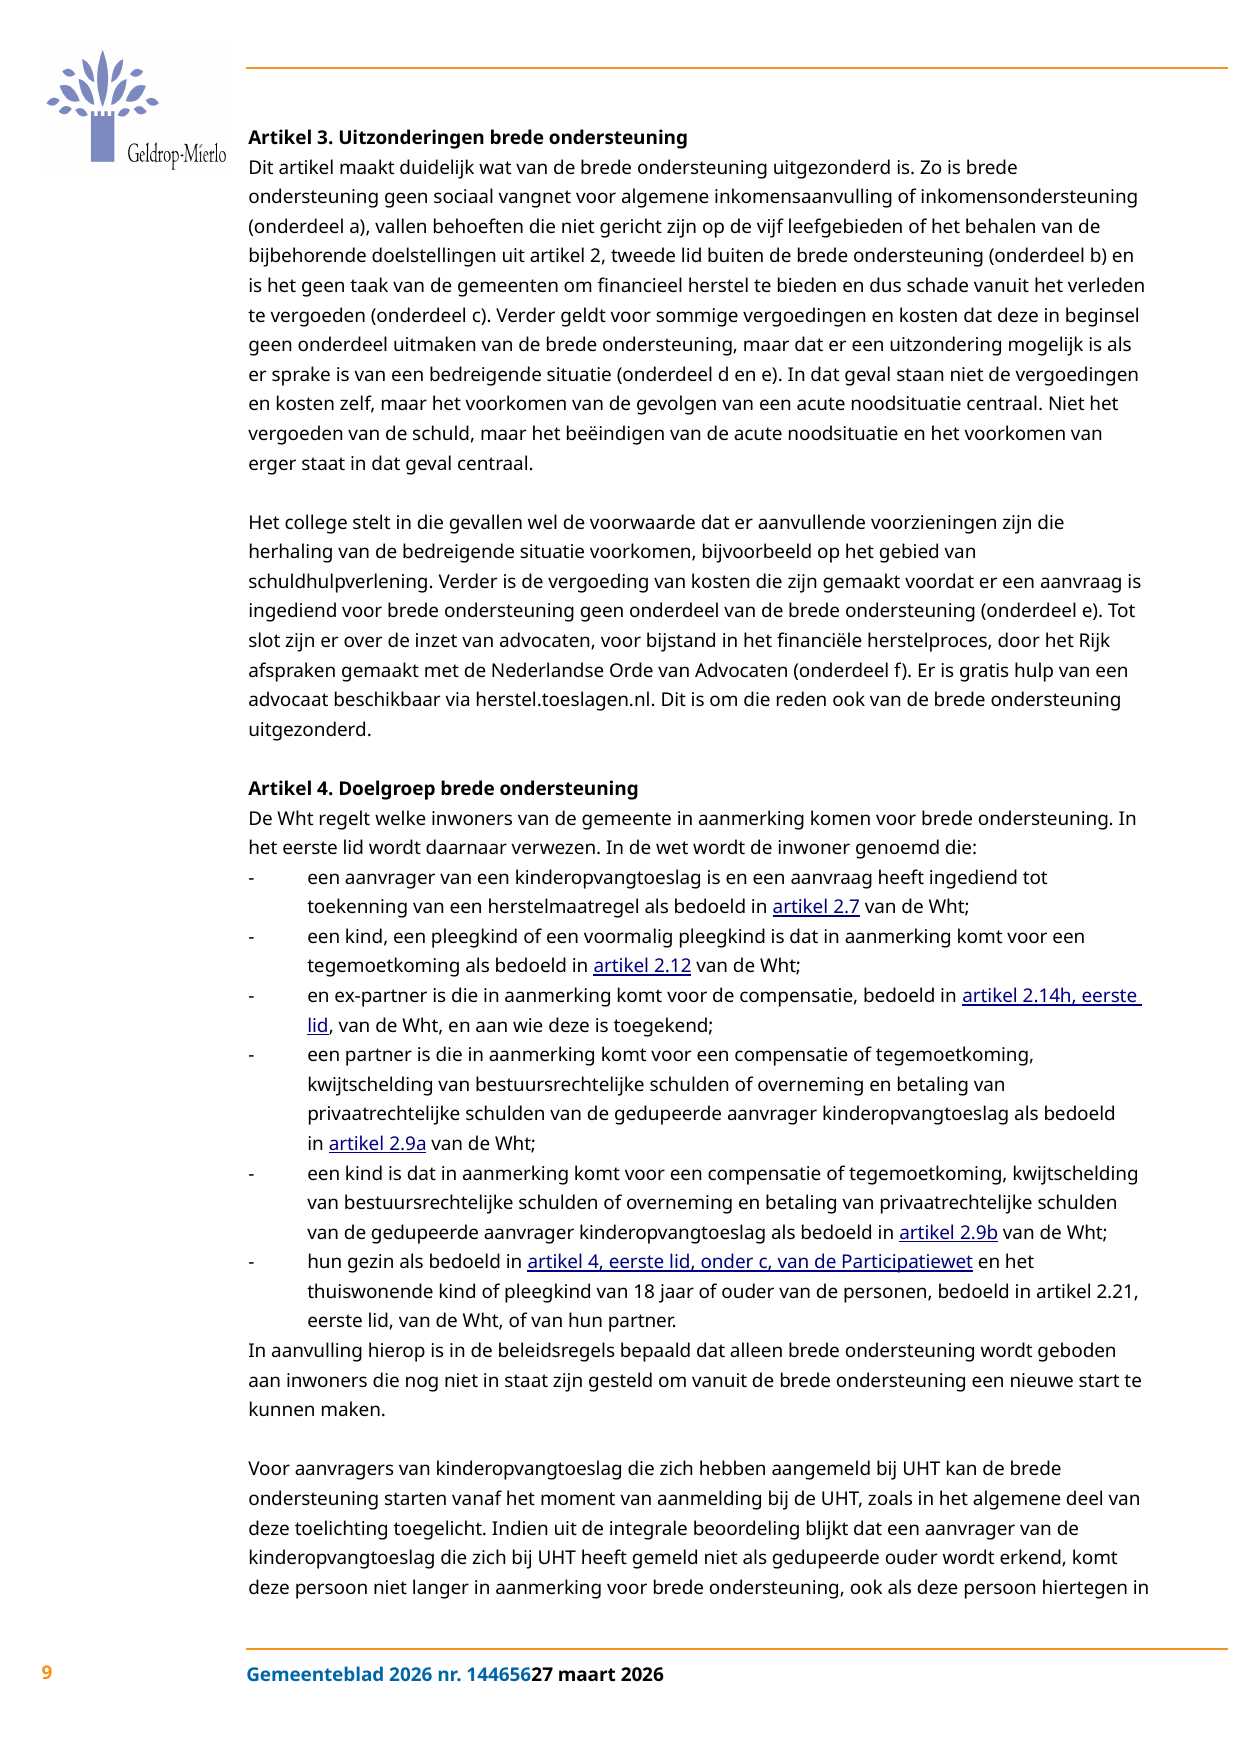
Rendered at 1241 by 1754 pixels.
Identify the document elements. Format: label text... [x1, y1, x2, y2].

list een kind, een pleegkind of een voormalig pleegkind is dat in aanmerking komt voor een tegemoetkoming als bedoeld in artikel 2.12 van de Wht; [248, 923, 1152, 978]
list een aanvrager van een kinderopvangtoeslag is en een aanvraag heeft ingediend tot toekenning van een herstelmaatregel als bedoeld in artikel 2.7 van de Wht; [248, 864, 1152, 919]
text Artikel 3. Uitzonderingen brede ondersteuning [248, 124, 1152, 150]
text De Wht regelt welke inwoners van de gemeente in aanmerking komen voor brede ondersteuning. In het eerste lid wordt daarnaar verwezen. In de wet wordt de inwoner genoemd die: [248, 805, 1152, 860]
list hun gezin als bedoeld in artikel 4, eerste lid, onder c, van de Participatiewet en het thuiswonende kind of pleegkind van 18 jaar of ouder van de personen, bedoeld in artikel 2.21, eerste lid, van de Wht, of van hun partner. [248, 1248, 1152, 1333]
text Voor aanvragers van kinderopvangtoeslag die zich hebben aangemeld bij UHT kan de brede ondersteuning starten vanaf het moment van aanmelding bij de UHT, zoals in het algemene deel van deze toelichting toegelicht. Indien uit de integrale beoordeling blijkt dat een aanvrager van de kinderopvangtoeslag die zich bij UHT heeft gemeld niet als gedupeerde ouder wordt erkend, komt deze persoon niet langer in aanmerking voor brede ondersteuning, ook als deze persoon hiertegen in [248, 1456, 1152, 1600]
text In aanvulling hierop is in de beleidsregels bepaald dat alleen brede ondersteuning wordt geboden aan inwoners die nog niet in staat zijn gesteld om vanuit de brede ondersteuning een nieuwe start te kunnen maken. [248, 1337, 1152, 1422]
text Dit artikel maakt duidelijk wat van de brede ondersteuning uitgezonderd is. Zo is brede ondersteuning geen sociaal vangnet voor algemene inkomensaanvulling of inkomensondersteuning (onderdeel a), vallen behoeften die niet gericht zijn op de vijf leefgebieden of het behalen van de bijbehorende doelstellingen uit artikel 2, tweede lid buiten de brede ondersteuning (onderdeel b) en is het geen taak van de gemeenten om financieel herstel te bieden en dus schade vanuit het verleden te vergoeden (onderdeel c). Verder geldt voor sommige vergoedingen en kosten dat deze in beginsel geen onderdeel uitmaken van de brede ondersteuning, maar dat er een uitzondering mogelijk is als er sprake is van een bedreigende situatie (onderdeel d en e). In dat geval staan niet de vergoedingen en kosten zelf, maar het voorkomen van de gevolgen van een acute noodsituatie centraal. Niet het vergoeden van de schuld, maar het beëindigen van de acute noodsituatie en het voorkomen van erger staat in dat geval centraal. [248, 154, 1152, 476]
list een partner is die in aanmerking komt voor een compensatie of tegemoetkoming, kwijtschelding van bestuursrechtelijke schulden of overneming en betaling van privaatrechtelijke schulden van de gedupeerde aanvrager kinderopvangtoeslag als bedoeld in artikel 2.9a van de Wht; [248, 1041, 1152, 1156]
text Artikel 4. Doelgroep brede ondersteuning [248, 775, 1152, 801]
picture [41, 47, 231, 172]
text Het college stelt in die gevallen wel de voorwaarde dat er aanvullende voorzieningen zijn die herhaling van de bedreigende situatie voorkomen, bijvoorbeeld op het gebied van schuldhulpverlening. Verder is de vergoeding van kosten die zijn gemaakt voordat er een aanvraag is ingediend voor brede ondersteuning geen onderdeel van de brede ondersteuning (onderdeel e). Tot slot zijn er over de inzet van advocaten, voor bijstand in het financiële herstelproces, door het Rijk afspraken gemaakt met de Nederlandse Orde van Advocaten (onderdeel f). Er is gratis hulp van een advocaat beschikbaar via herstel.toeslagen.nl. Dit is om die reden ook van de brede ondersteuning uitgezonderd. [248, 509, 1152, 742]
list en ex-partner is die in aanmerking komt voor de compensatie, bedoeld in artikel 2.14h, eerste lid, van de Wht, en aan wie deze is toegekend; [248, 982, 1152, 1038]
list een kind is dat in aanmerking komt voor een compensatie of tegemoetkoming, kwijtschelding van bestuursrechtelijke schulden of overneming en betaling van privaatrechtelijke schulden van de gedupeerde aanvrager kinderopvangtoeslag als bedoeld in artikel 2.9b van de Wht; [248, 1160, 1152, 1245]
